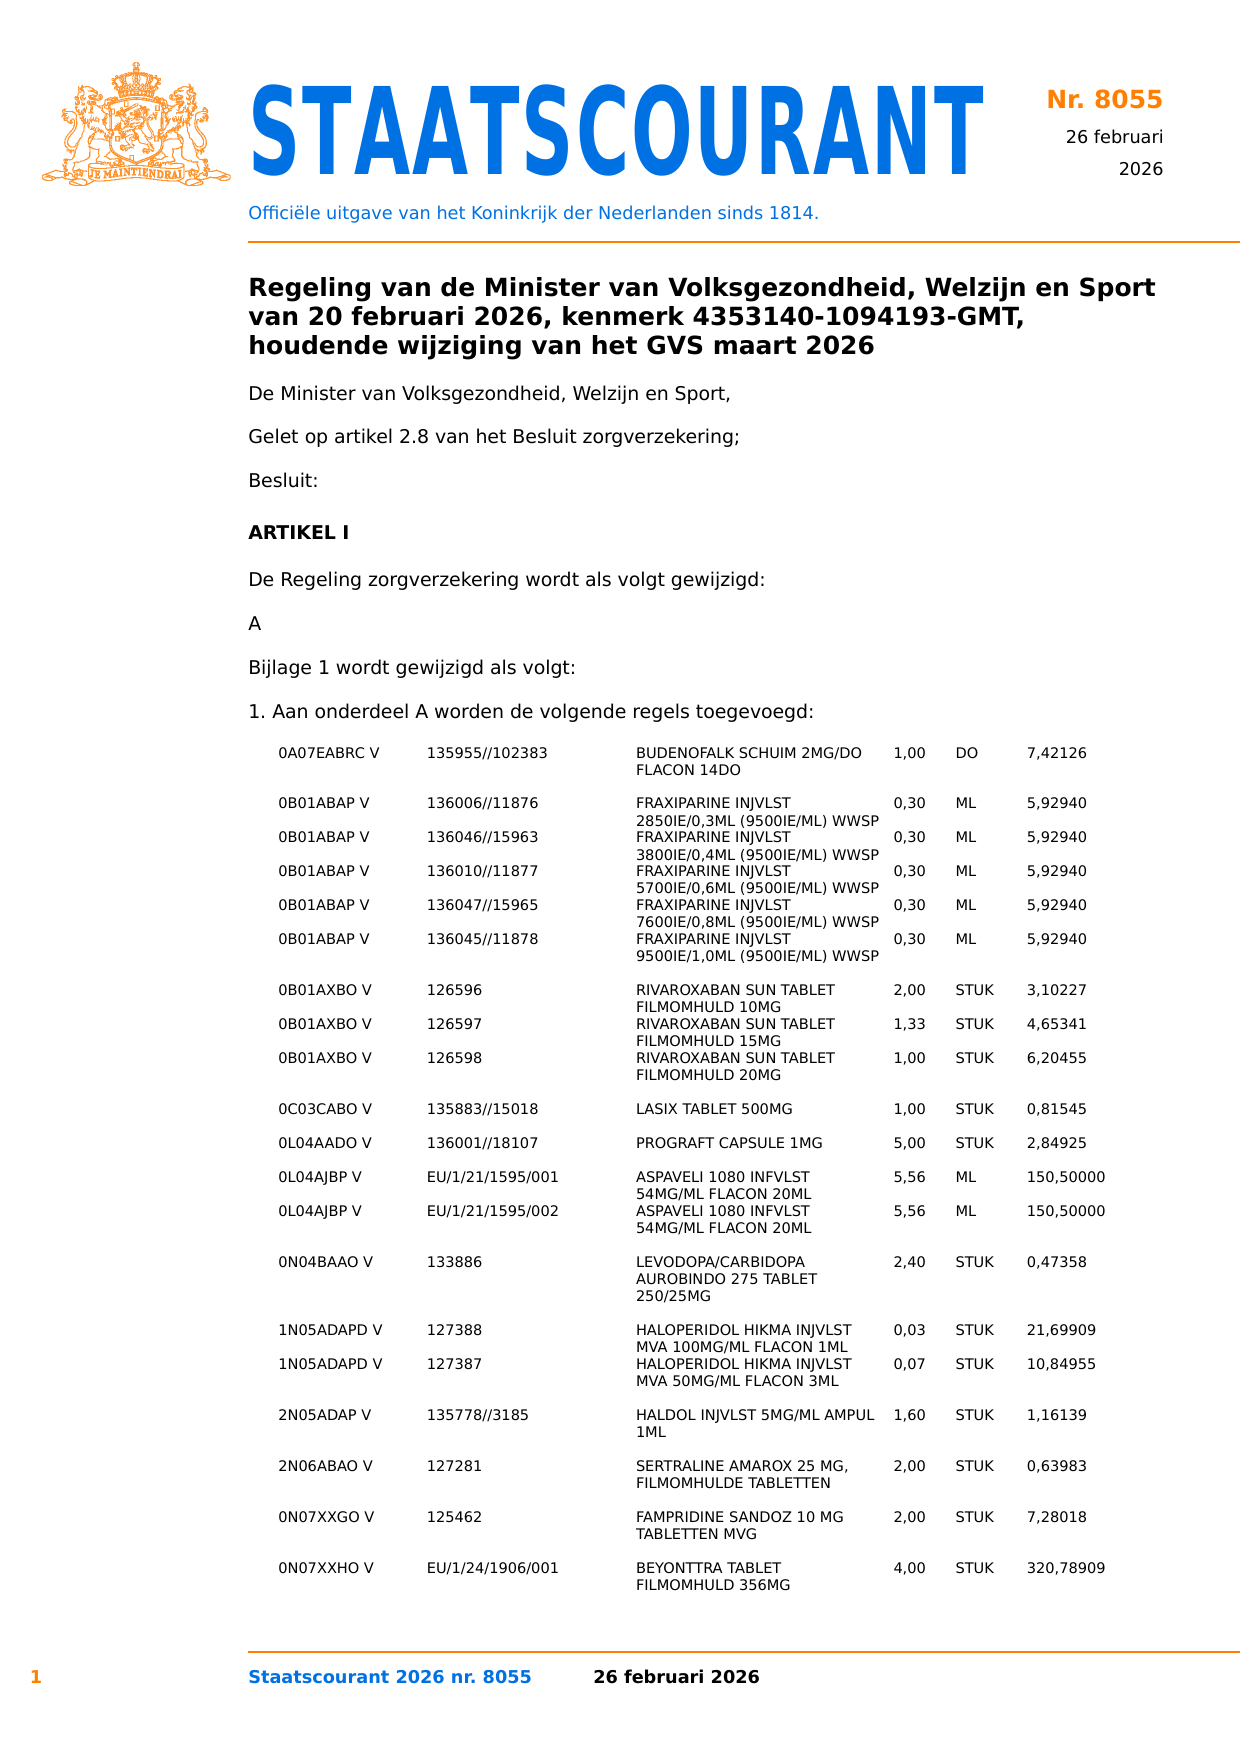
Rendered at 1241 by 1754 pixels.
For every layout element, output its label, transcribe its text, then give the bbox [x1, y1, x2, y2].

table_cell ML [950, 931, 1021, 965]
table_cell 5,92940 [1021, 829, 1145, 863]
table_cell 1,16139 [1021, 1407, 1145, 1441]
table_cell 0C03CABO V [278, 1101, 421, 1118]
table_cell 135883//15018 [421, 1101, 630, 1118]
table_cell [1145, 1407, 1163, 1441]
table_header 135955//102383 [421, 745, 630, 778]
table_cell [278, 1543, 1163, 1559]
table_header STAATSCOURANT [248, 62, 998, 203]
table_cell 3,10227 [1021, 982, 1145, 1016]
table_cell 136047//15965 [421, 897, 630, 931]
subtitle ARTIKEL I [248, 522, 1163, 544]
table_cell [1145, 1101, 1163, 1118]
table_cell STUK [950, 1101, 1021, 1118]
table_cell 6,20455 [1021, 1050, 1145, 1084]
table_cell ML [950, 795, 1021, 829]
table_cell [1145, 863, 1163, 897]
table_cell 0,63983 [1021, 1458, 1145, 1492]
table_cell [1145, 1203, 1163, 1237]
table_header 1,00 [888, 745, 949, 778]
table_cell 0,30 [888, 863, 949, 897]
table_cell [278, 1305, 1163, 1322]
table_cell ML [950, 863, 1021, 897]
text Bijlage 1 wordt gewijzigd als volgt: [248, 657, 1163, 679]
table_cell 136006//11876 [421, 795, 630, 829]
table_cell 0B01ABAP V [278, 863, 421, 897]
table_cell BEYONTTRA TABLET FILMOMHULD 356MG [630, 1560, 887, 1593]
table_cell STUK [950, 1509, 1021, 1542]
table_cell 0,30 [888, 931, 949, 965]
table_cell [1145, 1509, 1163, 1542]
text 1. Aan onderdeel A worden de volgende regels toegevoegd: [248, 701, 1163, 723]
table_cell FRAXIPARINE INJVLST 9500IE/1,0ML (9500IE/ML) WWSP [630, 931, 887, 965]
table_cell [1145, 1135, 1163, 1152]
table_cell LASIX TABLET 500MG [630, 1101, 887, 1118]
table_cell 0B01ABAP V [278, 931, 421, 965]
table_cell FRAXIPARINE INJVLST 5700IE/0,6ML (9500IE/ML) WWSP [630, 863, 887, 897]
table_cell STUK [950, 1356, 1021, 1390]
table_cell STUK [950, 1407, 1021, 1441]
table_cell [1145, 1458, 1163, 1492]
table_cell FAMPRIDINE SANDOZ 10 MG TABLETTEN MVG [630, 1509, 887, 1542]
table_cell 125462 [421, 1509, 630, 1542]
table_cell EU/1/24/1906/001 [421, 1560, 630, 1593]
table_cell 2,00 [888, 982, 949, 1016]
table_cell 136046//15963 [421, 829, 630, 863]
table_cell 0B01ABAP V [278, 795, 421, 829]
text Gelet op artikel 2.8 van het Besluit zorgverzekering; [248, 426, 1163, 448]
table_cell FRAXIPARINE INJVLST 3800IE/0,4ML (9500IE/ML) WWSP [630, 829, 887, 863]
table_cell 4,65341 [1021, 1016, 1145, 1050]
table_cell 5,92940 [1021, 897, 1145, 931]
table_cell PROGRAFT CAPSULE 1MG [630, 1135, 887, 1152]
text De Regeling zorgverzekering wordt als volgt gewijzigd: [248, 569, 1163, 591]
table_cell STUK [950, 1135, 1021, 1152]
text Besluit: [248, 470, 1163, 492]
table_cell RIVAROXABAN SUN TABLET FILMOMHULD 10MG [630, 982, 887, 1016]
subtitle Regeling van de Minister van Volksgezondheid, Welzijn en Sport van 20 februari 2026, kenmerk 4353140-1094193-GMT, houdende wijziging van het GVS maart 2026 [248, 273, 1163, 361]
table_cell [278, 1084, 1163, 1101]
table_cell STUK [950, 1458, 1021, 1492]
table_cell [1145, 1322, 1163, 1356]
table_cell RIVAROXABAN SUN TABLET FILMOMHULD 20MG [630, 1050, 887, 1084]
table_cell STUK [950, 1050, 1021, 1084]
table_header [1145, 745, 1163, 778]
table_cell 127281 [421, 1458, 630, 1492]
table_cell [1145, 829, 1163, 863]
table_cell 5,92940 [1021, 795, 1145, 829]
table_cell 0B01AXBO V [278, 982, 421, 1016]
table_cell 5,92940 [1021, 931, 1145, 965]
table_cell FRAXIPARINE INJVLST 2850IE/0,3ML (9500IE/ML) WWSP [630, 795, 887, 829]
table_header 0A07EABRC V [278, 745, 421, 778]
table_cell STUK [950, 1016, 1021, 1050]
table_cell EU/1/21/1595/002 [421, 1203, 630, 1237]
table_cell 1,60 [888, 1407, 949, 1441]
table_cell [278, 1237, 1163, 1254]
table_cell 5,92940 [1021, 863, 1145, 897]
table_cell 0L04AJBP V [278, 1203, 421, 1237]
table_cell 2N05ADAP V [278, 1407, 421, 1441]
table_cell 0L04AADO V [278, 1135, 421, 1152]
table_cell 126598 [421, 1050, 630, 1084]
table_cell 0N07XXGO V [278, 1509, 421, 1542]
table_cell 0,47358 [1021, 1254, 1145, 1305]
table_header [25, 62, 248, 241]
table_cell 127387 [421, 1356, 630, 1390]
table_cell 0,30 [888, 795, 949, 829]
table_cell 0N04BAAO V [278, 1254, 421, 1305]
table_header BUDENOFALK SCHUIM 2MG/DO FLACON 14DO [630, 745, 887, 778]
table_cell [1145, 1356, 1163, 1390]
table_cell 136045//11878 [421, 931, 630, 965]
table_cell ML [950, 829, 1021, 863]
table_cell [278, 779, 1163, 795]
table_cell STUK [950, 1560, 1021, 1593]
text De Minister van Volksgezondheid, Welzijn en Sport, [248, 382, 1163, 404]
picture [41, 62, 231, 186]
table_cell 136010//11877 [421, 863, 630, 897]
table_cell [278, 965, 1163, 982]
table_cell 0,81545 [1021, 1101, 1145, 1118]
table_cell 10,84955 [1021, 1356, 1145, 1390]
table_cell 5,00 [888, 1135, 949, 1152]
table_cell 26 februari [998, 121, 1240, 153]
table_cell [1145, 1560, 1163, 1593]
table_cell HALOPERIDOL HIKMA INJVLST MVA 50MG/ML FLACON 3ML [630, 1356, 887, 1390]
table_cell Officiële uitgave van het Koninkrijk der Nederlanden sinds 1814. [248, 203, 1240, 241]
table_cell 133886 [421, 1254, 630, 1305]
table_header DO [950, 745, 1021, 778]
table_cell EU/1/21/1595/001 [421, 1169, 630, 1203]
text A [248, 613, 1163, 635]
table_cell HALDOL INJVLST 5MG/ML AMPUL 1ML [630, 1407, 887, 1441]
table_cell HALOPERIDOL HIKMA INJVLST MVA 100MG/ML FLACON 1ML [630, 1322, 887, 1356]
table_cell 0B01ABAP V [278, 829, 421, 863]
table_cell [278, 1492, 1163, 1508]
table_cell ML [950, 897, 1021, 931]
table_cell 0,30 [888, 829, 949, 863]
table_cell 1N05ADAPD V [278, 1322, 421, 1356]
table_cell 5,56 [888, 1169, 949, 1203]
table_header Nr. 8055 [998, 62, 1240, 121]
table_cell [278, 1390, 1163, 1407]
table_cell 136001//18107 [421, 1135, 630, 1152]
table_cell 2,00 [888, 1458, 949, 1492]
table_cell 0B01AXBO V [278, 1016, 421, 1050]
table_cell 1,00 [888, 1050, 949, 1084]
table_cell 2,00 [888, 1509, 949, 1542]
table_cell [1145, 897, 1163, 931]
table_cell 21,69909 [1021, 1322, 1145, 1356]
table_cell LEVODOPA/CARBIDOPA AUROBINDO 275 TABLET 250/25MG [630, 1254, 887, 1305]
table_cell 2N06ABAO V [278, 1458, 421, 1492]
table_cell 2,84925 [1021, 1135, 1145, 1152]
table_cell 150,50000 [1021, 1169, 1145, 1203]
table_cell 0,30 [888, 897, 949, 931]
table_cell STUK [950, 1322, 1021, 1356]
table_cell 4,00 [888, 1560, 949, 1593]
table_cell 0B01AXBO V [278, 1050, 421, 1084]
table_cell 1N05ADAPD V [278, 1356, 421, 1390]
table_cell [1145, 1016, 1163, 1050]
table_cell [278, 1118, 1163, 1135]
table_cell [1145, 1050, 1163, 1084]
table_cell ASPAVELI 1080 INFVLST 54MG/ML FLACON 20ML [630, 1203, 887, 1237]
table_cell 1,00 [888, 1101, 949, 1118]
table_cell FRAXIPARINE INJVLST 7600IE/0,8ML (9500IE/ML) WWSP [630, 897, 887, 931]
table_cell 127388 [421, 1322, 630, 1356]
table_cell 2,40 [888, 1254, 949, 1305]
table_cell [1145, 795, 1163, 829]
table_header 7,42126 [1021, 745, 1145, 778]
table_cell [278, 1152, 1163, 1169]
table_cell ASPAVELI 1080 INFVLST 54MG/ML FLACON 20ML [630, 1169, 887, 1203]
table_cell 150,50000 [1021, 1203, 1145, 1237]
table_cell 126596 [421, 982, 630, 1016]
table_cell STUK [950, 1254, 1021, 1305]
table_cell 126597 [421, 1016, 630, 1050]
table_cell 5,56 [888, 1203, 949, 1237]
table_cell ML [950, 1203, 1021, 1237]
table_cell 0N07XXHO V [278, 1560, 421, 1593]
table_cell 2026 [998, 153, 1240, 203]
table_cell 0,03 [888, 1322, 949, 1356]
table_cell ML [950, 1169, 1021, 1203]
table_cell [1145, 982, 1163, 1016]
table_cell 135778//3185 [421, 1407, 630, 1441]
table_cell [1145, 1254, 1163, 1305]
table_cell STUK [950, 982, 1021, 1016]
table_cell 1,33 [888, 1016, 949, 1050]
table_cell RIVAROXABAN SUN TABLET FILMOMHULD 15MG [630, 1016, 887, 1050]
table_cell [278, 1441, 1163, 1458]
table_cell [1145, 1169, 1163, 1203]
table_cell [1145, 931, 1163, 965]
table_cell 7,28018 [1021, 1509, 1145, 1542]
table_cell 320,78909 [1021, 1560, 1145, 1593]
table_cell 0L04AJBP V [278, 1169, 421, 1203]
table_cell 0B01ABAP V [278, 897, 421, 931]
table_cell 0,07 [888, 1356, 949, 1390]
table_cell SERTRALINE AMAROX 25 MG, FILMOMHULDE TABLETTEN [630, 1458, 887, 1492]
